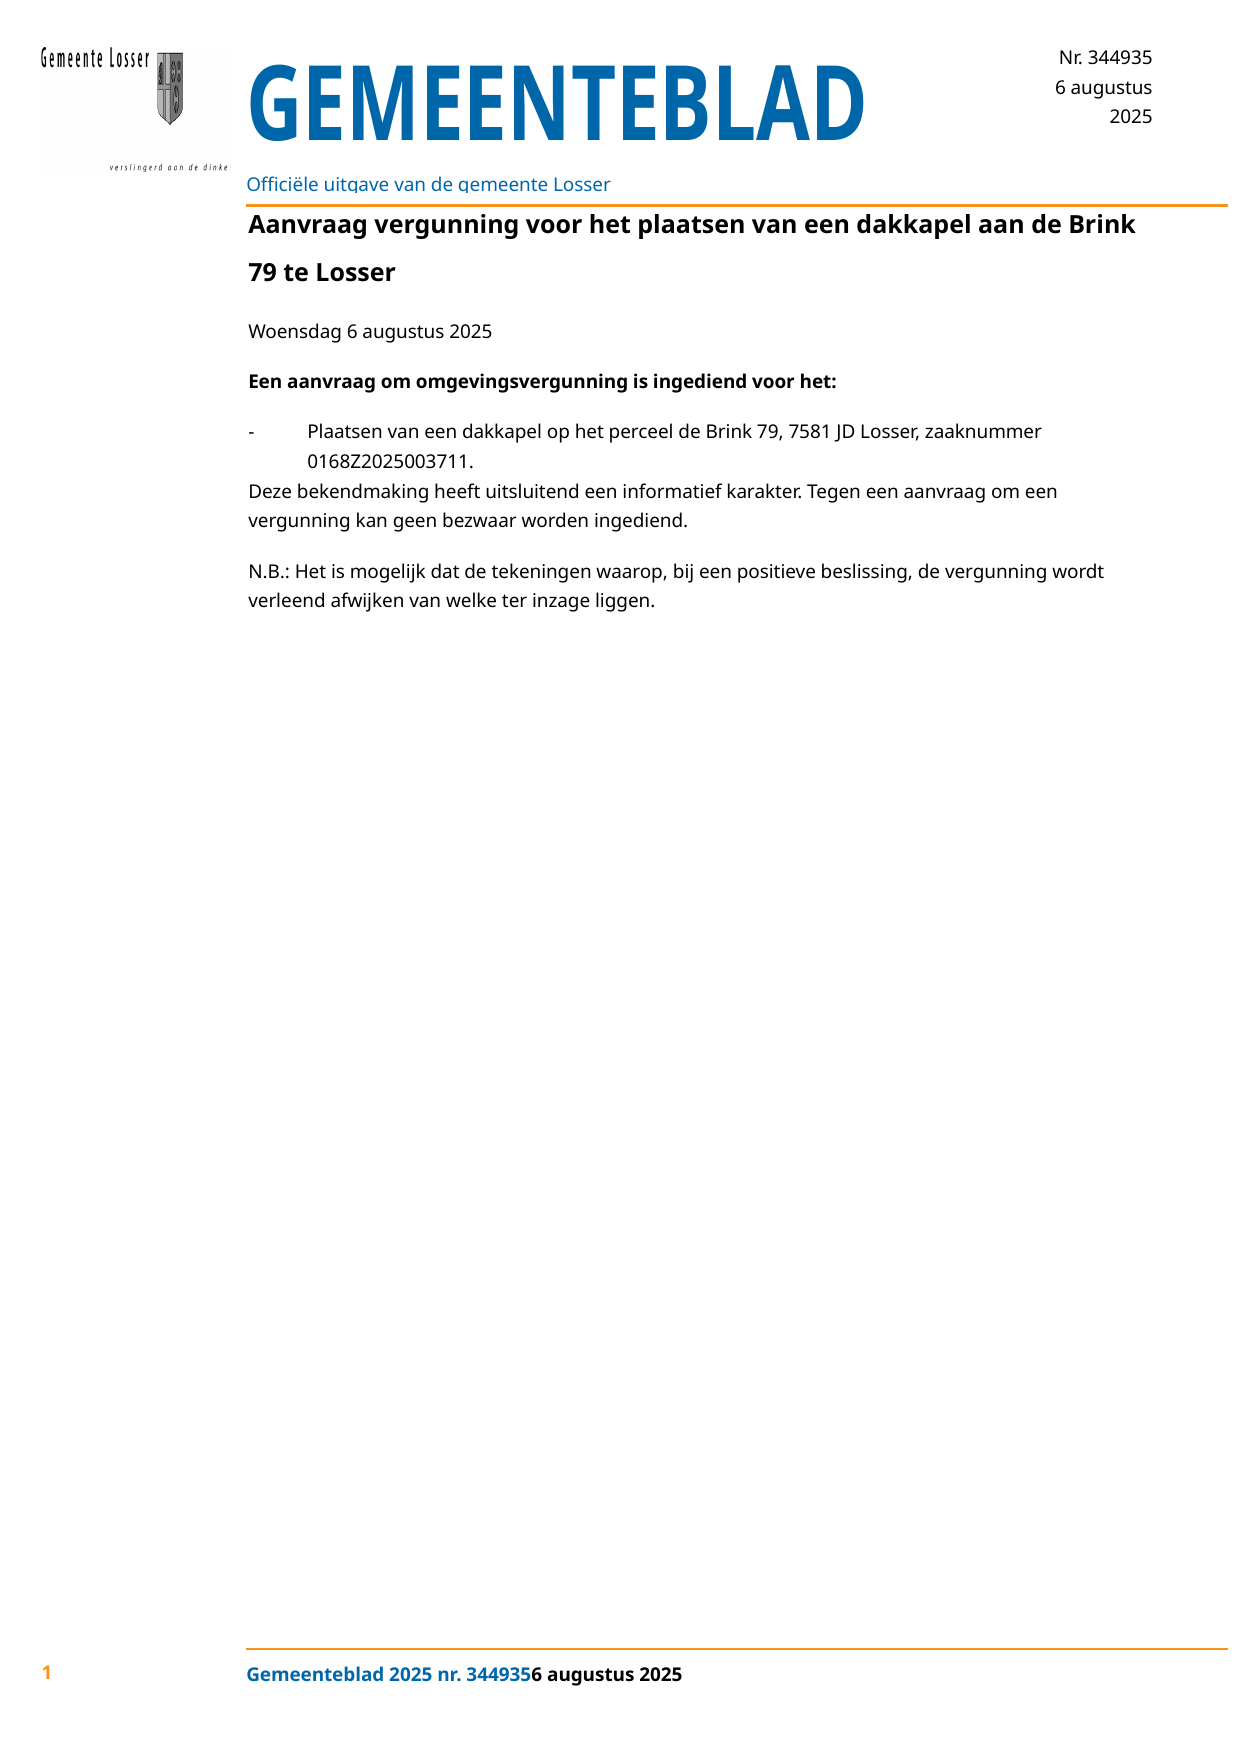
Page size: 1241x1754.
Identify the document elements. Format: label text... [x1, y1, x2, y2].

text N.B.: Het is mogelijk dat de tekeningen waarop, bij een positieve beslissing, de vergunning wordt verleend afwijken van welke ter inzage liggen. [248, 558, 1152, 613]
picture [41, 47, 231, 172]
text Deze bekendmaking heeft uitsluitend een informatief karakter. Tegen een aanvraag om een vergunning kan geen bezwaar worden ingediend. [248, 478, 1152, 533]
text Een aanvraag om omgevingsvergunning is ingediend voor het: [248, 368, 1152, 394]
text Woensdag 6 augustus 2025 [248, 318, 1152, 344]
text Aanvraag vergunning voor het plaatsen van een dakkapel aan de Brink 79 te Losser [248, 207, 1152, 288]
list Plaatsen van een dakkapel op het perceel de Brink 79, 7581 JD Losser, zaaknummer 0168Z2025003711. [248, 419, 1152, 474]
